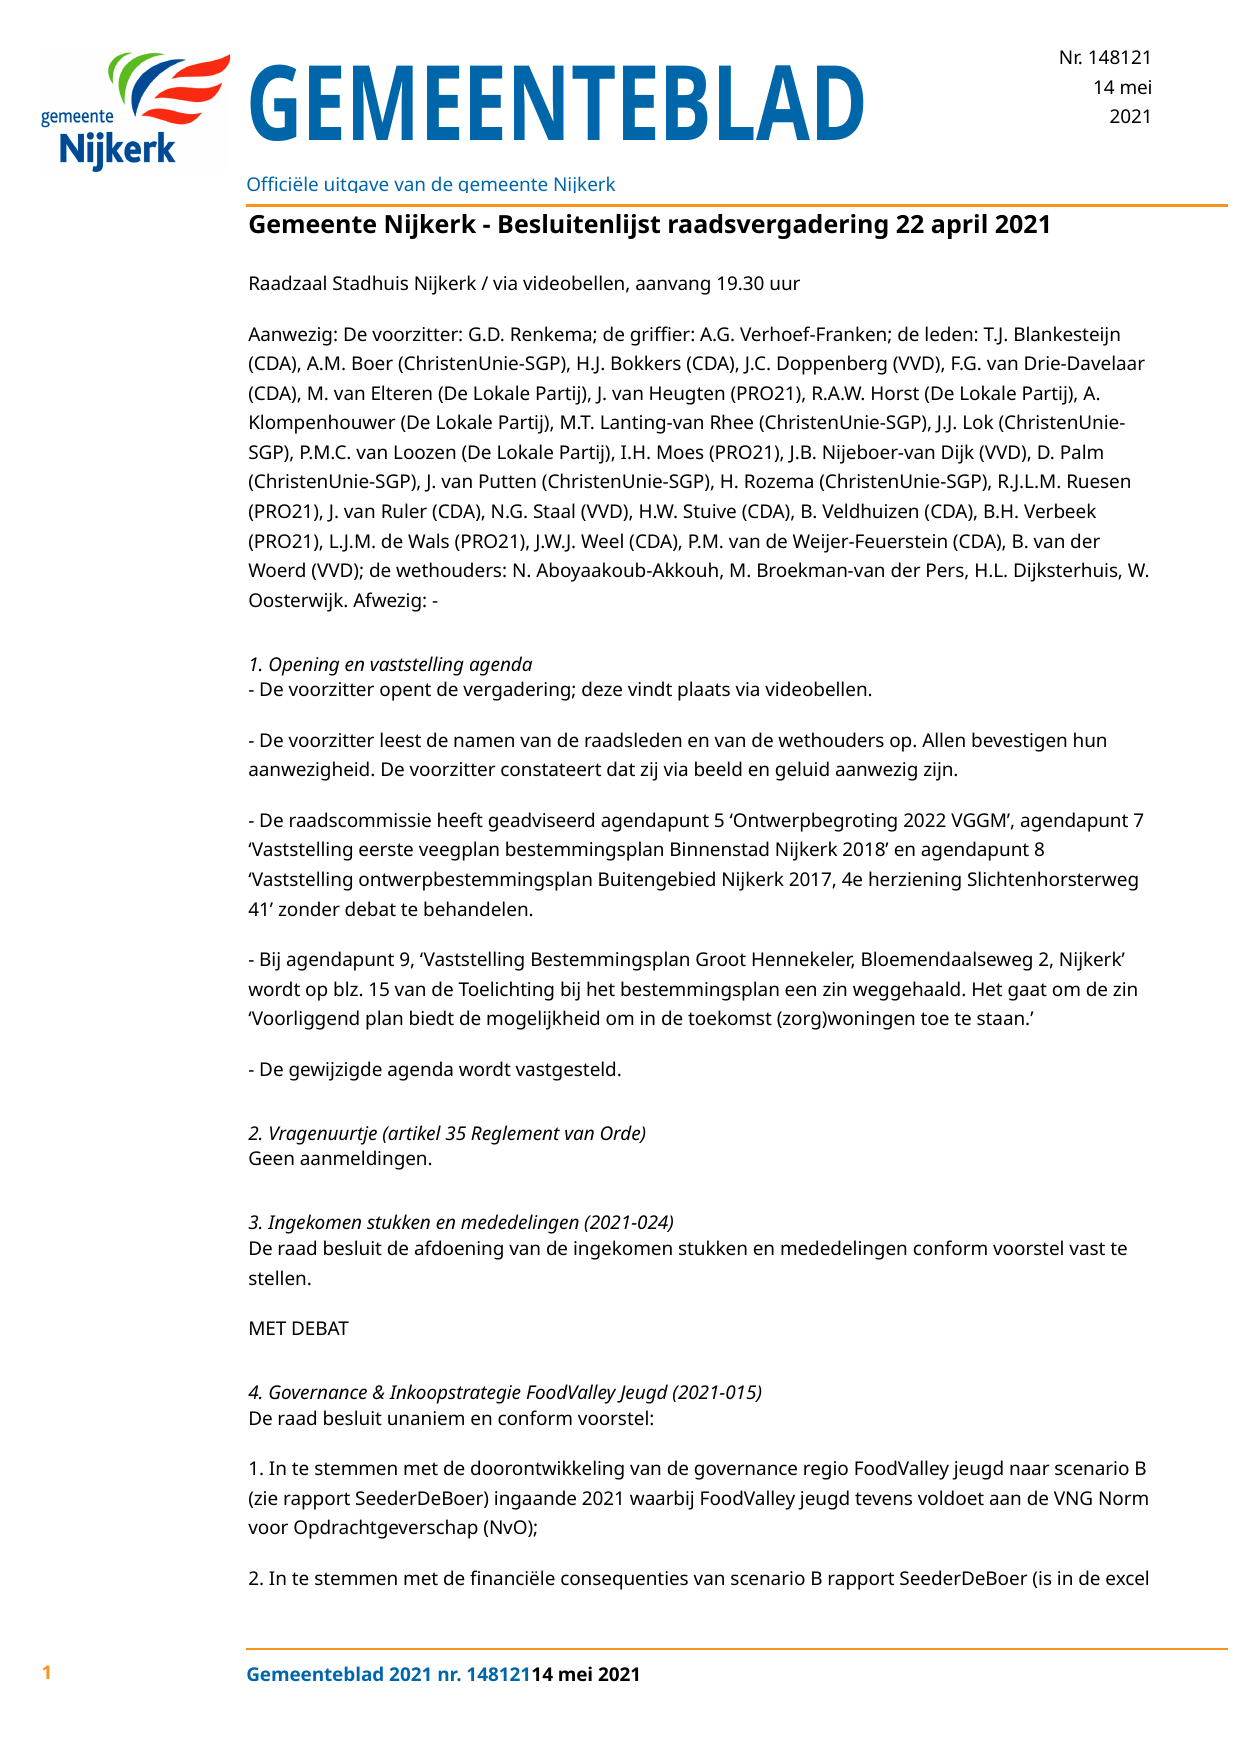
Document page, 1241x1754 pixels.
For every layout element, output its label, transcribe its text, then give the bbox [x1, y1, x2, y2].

text 3. Ingekomen stukken en mededelingen (2021-024) [248, 1209, 1152, 1235]
text 2. Vragenuurtje (artikel 35 Reglement van Orde) [248, 1120, 1152, 1146]
text Aanwezig: De voorzitter: G.D. Renkema; de griffier: A.G. Verhoef-Franken; de leden: T.J. Blankesteijn (CDA), A.M. Boer (ChristenUnie-SGP), H.J. Bokkers (CDA), J.C. Doppenberg (VVD), F.G. van Drie-Davelaar (CDA), M. van Elteren (De Lokale Partij), J. van Heugten (PRO21), R.A.W. Horst (De Lokale Partij), A. Klompenhouwer (De Lokale Partij), M.T. Lanting-van Rhee (ChristenUnie-SGP), J.J. Lok (ChristenUnie-SGP), P.M.C. van Loozen (De Lokale Partij), I.H. Moes (PRO21), J.B. Nijeboer-van Dijk (VVD), D. Palm (ChristenUnie-SGP), J. van Putten (ChristenUnie-SGP), H. Rozema (ChristenUnie-SGP), R.J.L.M. Ruesen (PRO21), J. van Ruler (CDA), N.G. Staal (VVD), H.W. Stuive (CDA), B. Veldhuizen (CDA), B.H. Verbeek (PRO21), L.J.M. de Wals (PRO21), J.W.J. Weel (CDA), P.M. van de Weijer-Feuerstein (CDA), B. van der Woerd (VVD); de wethouders: N. Aboyaakoub-Akkouh, M. Broekman-van der Pers, H.L. Dijksterhuis, W. Oosterwijk. Afwezig: - [248, 321, 1152, 613]
text Geen aanmeldingen. [248, 1146, 1152, 1171]
text Gemeente Nijkerk - Besluitenlijst raadsvergadering 22 april 2021 [248, 207, 1152, 241]
text MET DEBAT [248, 1315, 1152, 1341]
text De raad besluit de afdoening van de ingekomen stukken en mededelingen conform voorstel vast te stellen. [248, 1235, 1152, 1291]
text 4. Governance & Inkoopstrategie FoodValley Jeugd (2021-015) [248, 1379, 1152, 1405]
text 1. Opening en vaststelling agenda [248, 651, 1152, 677]
text Raadzaal Stadhuis Nijkerk / via videobellen, aanvang 19.30 uur [248, 270, 1152, 296]
text - De voorzitter leest de namen van de raadsleden en van de wethouders op. Allen bevestigen hun aanwezigheid. De voorzitter constateert dat zij via beeld en geluid aanwezig zijn. [248, 727, 1152, 782]
text - De voorzitter opent de vergadering; deze vindt plaats via videobellen. [248, 677, 1152, 702]
text 1. In te stemmen met de doorontwikkeling van de governance regio FoodValley jeugd naar scenario B (zie rapport SeederDeBoer) ingaande 2021 waarbij FoodValley jeugd tevens voldoet aan de VNG Norm voor Opdrachtgeverschap (NvO); [248, 1455, 1152, 1540]
text De raad besluit unaniem en conform voorstel: [248, 1405, 1152, 1431]
text - Bij agendapunt 9, ‘Vaststelling Bestemmingsplan Groot Hennekeler, Bloemendaalseweg 2, Nijkerk’ wordt op blz. 15 van de Toelichting bij het bestemmingsplan een zin weggehaald. Het gaat om de zin ‘Voorliggend plan biedt de mogelijkheid om in de toekomst (zorg)woningen toe te staan.’ [248, 946, 1152, 1031]
text - De raadscommissie heeft geadviseerd agendapunt 5 ‘Ontwerpbegroting 2022 VGGM’, agendapunt 7 ‘Vaststelling eerste veegplan bestemmingsplan Binnenstad Nijkerk 2018’ en agendapunt 8 ‘Vaststelling ontwerpbestemmingsplan Buitengebied Nijkerk 2017, 4e herziening Slichtenhorsterweg 41’ zonder debat te behandelen. [248, 807, 1152, 922]
picture [41, 47, 231, 172]
text - De gewijzigde agenda wordt vastgesteld. [248, 1056, 1152, 1082]
text 2. In te stemmen met de financiële consequenties van scenario B rapport SeederDeBoer (is in de excel [248, 1565, 1152, 1591]
